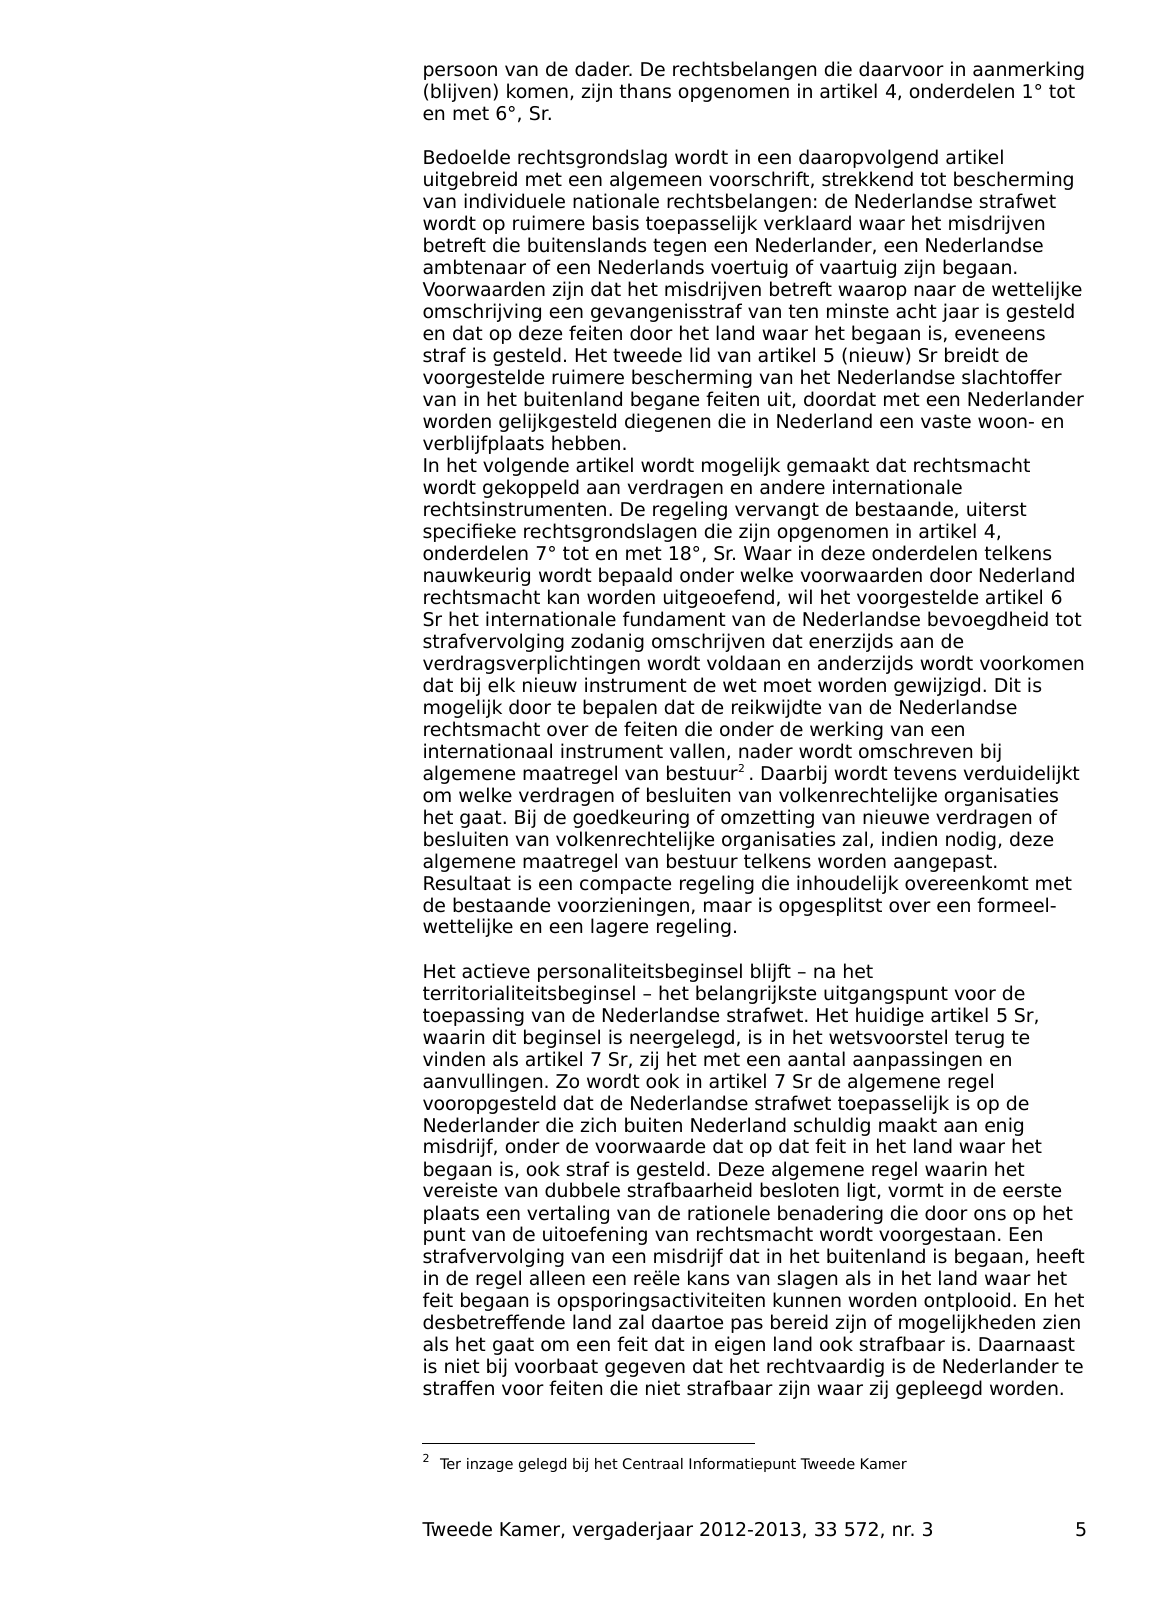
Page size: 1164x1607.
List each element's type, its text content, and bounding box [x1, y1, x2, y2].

text persoon van de dader. De rechtsbelangen die daarvoor in aanmerking (blijven) komen, zijn thans opgenomen in artikel 4, onderdelen 1° tot en met 6°, Sr. [422, 59, 1087, 125]
text In het volgende artikel wordt mogelijk gemaakt dat rechtsmacht wordt gekoppeld aan verdragen en andere internationale rechtsinstrumenten. De regeling vervangt de bestaande, uiterst specifieke rechtsgrondslagen die zijn opgenomen in artikel 4, onderdelen 7° tot en met 18°, Sr. Waar in deze onderdelen telkens nauwkeurig wordt bepaald onder welke voorwaarden door Nederland rechtsmacht kan worden uitgeoefend, wil het voorgestelde artikel 6 Sr het internationale fundament van de Nederlandse bevoegdheid tot strafvervolging zodanig omschrijven dat enerzijds aan de verdragsverplichtingen wordt voldaan en anderzijds wordt voorkomen dat bij elk nieuw instrument de wet moet worden gewijzigd. Dit is mogelijk door te bepalen dat de reikwijdte van de Nederlandse rechtsmacht over de feiten die onder de werking van een internationaal instrument vallen, nader wordt omschreven bij algemene maatregel van bestuur. Daarbij wordt tevens verduidelijkt om welke verdragen of besluiten van volkenrechtelijke organisaties het gaat. Bij de goedkeuring of omzetting van nieuwe verdragen of besluiten van volkenrechtelijke organisaties zal, indien nodig, deze algemene maatregel van bestuur telkens worden aangepast. Resultaat is een compacte regeling die inhoudelijk overeenkomt met de bestaande voorzieningen, maar is opgesplitst over een formeel-wettelijke en een lagere regeling. [422, 455, 1087, 938]
text Ter inzage gelegd bij het Centraal Informatiepunt Tweede Kamer [422, 1452, 1087, 1474]
text Het actieve personaliteitsbeginsel blijft – na het territorialiteitsbeginsel – het belangrijkste uitgangspunt voor de toepassing van de Nederlandse strafwet. Het huidige artikel 5 Sr, waarin dit beginsel is neergelegd, is in het wetsvoorstel terug te vinden als artikel 7 Sr, zij het met een aantal aanpassingen en aanvullingen. Zo wordt ook in artikel 7 Sr de algemene regel vooropgesteld dat de Nederlandse strafwet toepasselijk is op de Nederlander die zich buiten Nederland schuldig maakt aan enig misdrijf, onder de voorwaarde dat op dat feit in het land waar het begaan is, ook straf is gesteld. Deze algemene regel waarin het vereiste van dubbele strafbaarheid besloten ligt, vormt in de eerste plaats een vertaling van de rationele benadering die door ons op het punt van de uitoefening van rechtsmacht wordt voorgestaan. Een strafvervolging van een misdrijf dat in het buitenland is begaan, heeft in de regel alleen een reële kans van slagen als in het land waar het feit begaan is opsporingsactiviteiten kunnen worden ontplooid. En het desbetreffende land zal daartoe pas bereid zijn of mogelijkheden zien als het gaat om een feit dat in eigen land ook strafbaar is. Daarnaast is niet bij voorbaat gegeven dat het rechtvaardig is de Nederlander te straffen voor feiten die niet strafbaar zijn waar zij gepleegd worden. [422, 961, 1087, 1400]
text Bedoelde rechtsgrondslag wordt in een daaropvolgend artikel uitgebreid met een algemeen voorschrift, strekkend tot bescherming van individuele nationale rechtsbelangen: de Nederlandse strafwet wordt op ruimere basis toepasselijk verklaard waar het misdrijven betreft die buitenslands tegen een Nederlander, een Nederlandse ambtenaar of een Nederlands voertuig of vaartuig zijn begaan. Voorwaarden zijn dat het misdrijven betreft waarop naar de wettelijke omschrijving een gevangenisstraf van ten minste acht jaar is gesteld en dat op deze feiten door het land waar het begaan is, eveneens straf is gesteld. Het tweede lid van artikel 5 (nieuw) Sr breidt de voorgestelde ruimere bescherming van het Nederlandse slachtoffer van in het buitenland begane feiten uit, doordat met een Nederlander worden gelijkgesteld diegenen die in Nederland een vaste woon- en verblijfplaats hebben. [422, 147, 1087, 455]
